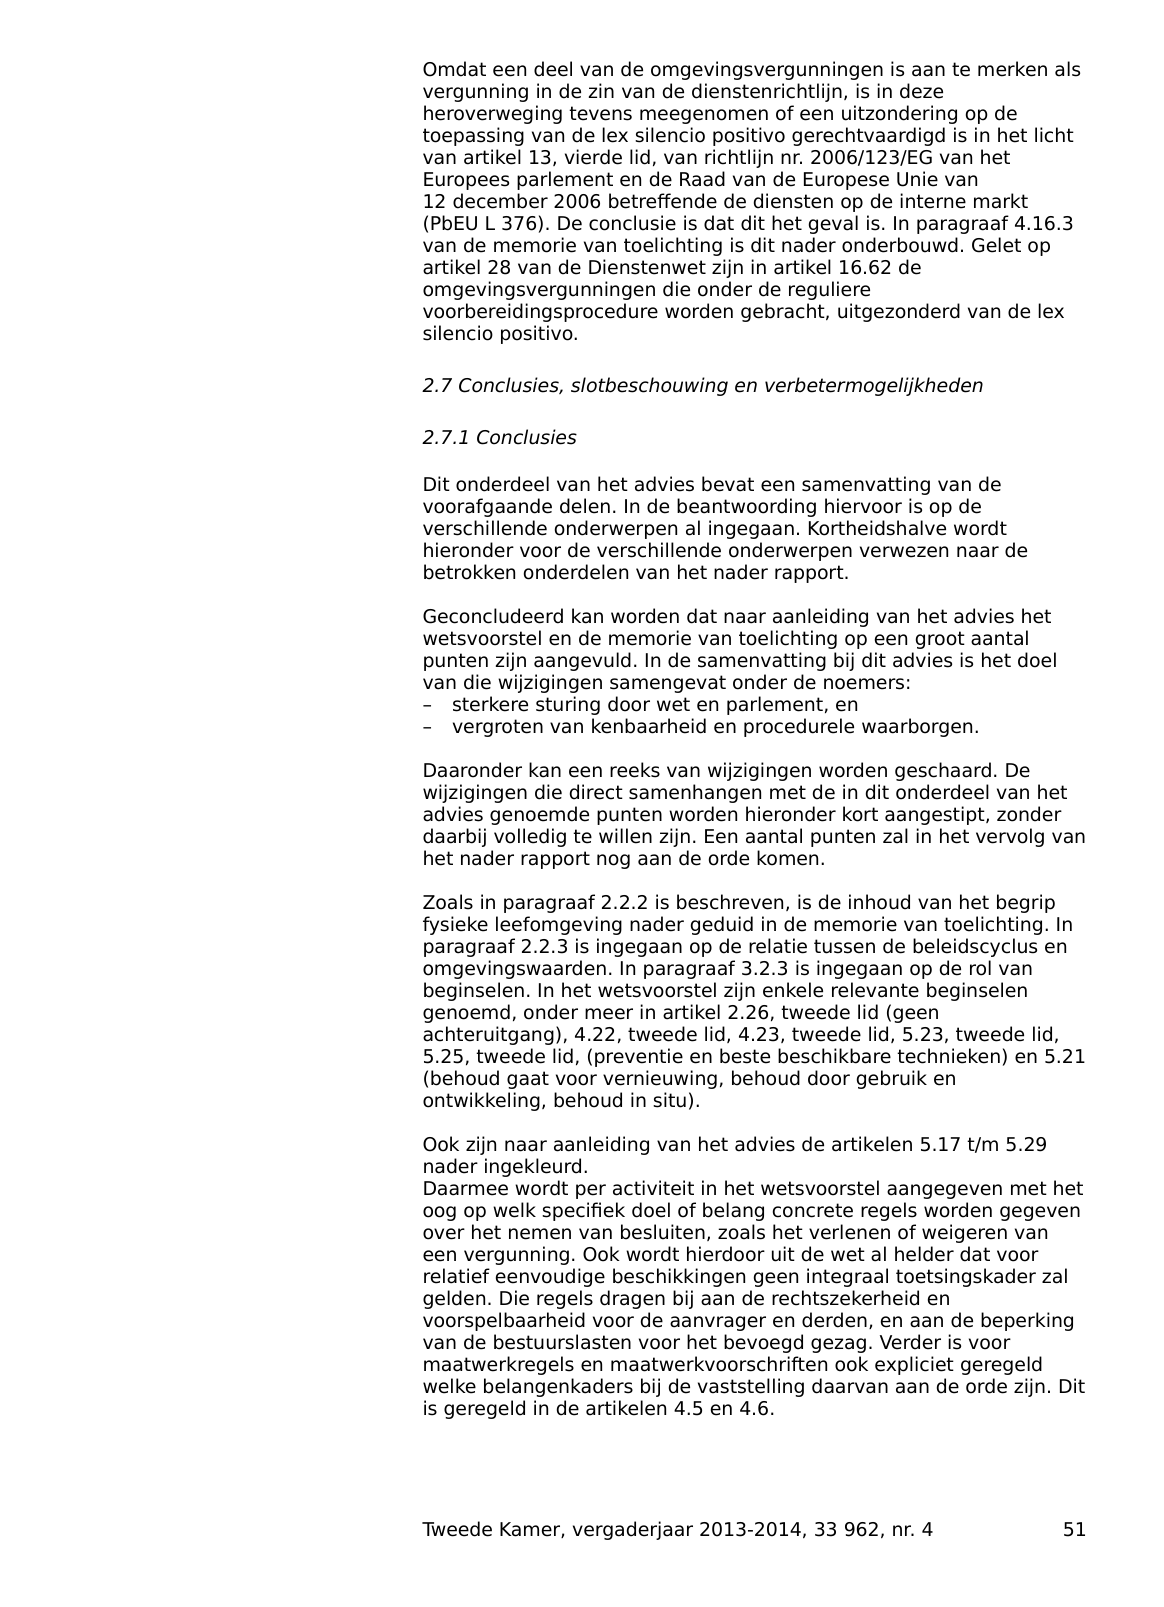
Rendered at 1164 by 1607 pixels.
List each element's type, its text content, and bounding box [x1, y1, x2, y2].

text – sterkere sturing door wet en parlement, en [422, 694, 1087, 716]
text Ook zijn naar aanleiding van het advies de artikelen 5.17 t/m 5.29 nader ingekleurd. [422, 1134, 1087, 1178]
text Daarmee wordt per activiteit in het wetsvoorstel aangegeven met het oog op welk specifiek doel of belang concrete regels worden gegeven over het nemen van besluiten, zoals het verlenen of weigeren van een vergunning. Ook wordt hierdoor uit de wet al helder dat voor relatief eenvoudige beschikkingen geen integraal toetsingskader zal gelden. Die regels dragen bij aan de rechtszekerheid en voorspelbaarheid voor de aanvrager en derden, en aan de beperking van de bestuurslasten voor het bevoegd gezag. Verder is voor maatwerkregels en maatwerkvoorschriften ook expliciet geregeld welke belangenkaders bij de vaststelling daarvan aan de orde zijn. Dit is geregeld in de artikelen 4.5 en 4.6. [422, 1178, 1087, 1420]
text Zoals in paragraaf 2.2.2 is beschreven, is de inhoud van het begrip fysieke leefomgeving nader geduid in de memorie van toelichting. In paragraaf 2.2.3 is ingegaan op de relatie tussen de beleidscyclus en omgevingswaarden. In paragraaf 3.2.3 is ingegaan op de rol van beginselen. In het wetsvoorstel zijn enkele relevante beginselen genoemd, onder meer in artikel 2.26, tweede lid (geen achteruitgang), 4.22, tweede lid, 4.23, tweede lid, 5.23, tweede lid, 5.25, tweede lid, (preventie en beste beschikbare technieken) en 5.21 (behoud gaat voor vernieuwing, behoud door gebruik en ontwikkeling, behoud in situ). [422, 892, 1087, 1112]
text – vergroten van kenbaarheid en procedurele waarborgen. [422, 716, 1087, 738]
text Daaronder kan een reeks van wijzigingen worden geschaard. De wijzigingen die direct samenhangen met de in dit onderdeel van het advies genoemde punten worden hieronder kort aangestipt, zonder daarbij volledig te willen zijn. Een aantal punten zal in het vervolg van het nader rapport nog aan de orde komen. [422, 760, 1087, 870]
subtitle 2.7 Conclusies, slotbeschouwing en verbetermogelijkheden [422, 375, 1087, 397]
text Omdat een deel van de omgevingsvergunningen is aan te merken als vergunning in de zin van de dienstenrichtlijn, is in deze heroverweging tevens meegenomen of een uitzondering op de toepassing van de lex silencio positivo gerechtvaardigd is in het licht van artikel 13, vierde lid, van richtlijn nr. 2006/123/EG van het Europees parlement en de Raad van de Europese Unie van 12 december 2006 betreffende de diensten op de interne markt (PbEU L 376). De conclusie is dat dit het geval is. In paragraaf 4.16.3 van de memorie van toelichting is dit nader onderbouwd. Gelet op artikel 28 van de Dienstenwet zijn in artikel 16.62 de omgevingsvergunningen die onder de reguliere voorbereidingsprocedure worden gebracht, uitgezonderd van de lex silencio positivo. [422, 59, 1087, 345]
subtitle 2.7.1 Conclusies [422, 427, 1087, 449]
text Dit onderdeel van het advies bevat een samenvatting van de voorafgaande delen. In de beantwoording hiervoor is op de verschillende onderwerpen al ingegaan. Kortheidshalve wordt hieronder voor de verschillende onderwerpen verwezen naar de betrokken onderdelen van het nader rapport. [422, 474, 1087, 584]
text Geconcludeerd kan worden dat naar aanleiding van het advies het wetsvoorstel en de memorie van toelichting op een groot aantal punten zijn aangevuld. In de samenvatting bij dit advies is het doel van die wijzigingen samengevat onder de noemers: [422, 606, 1087, 694]
